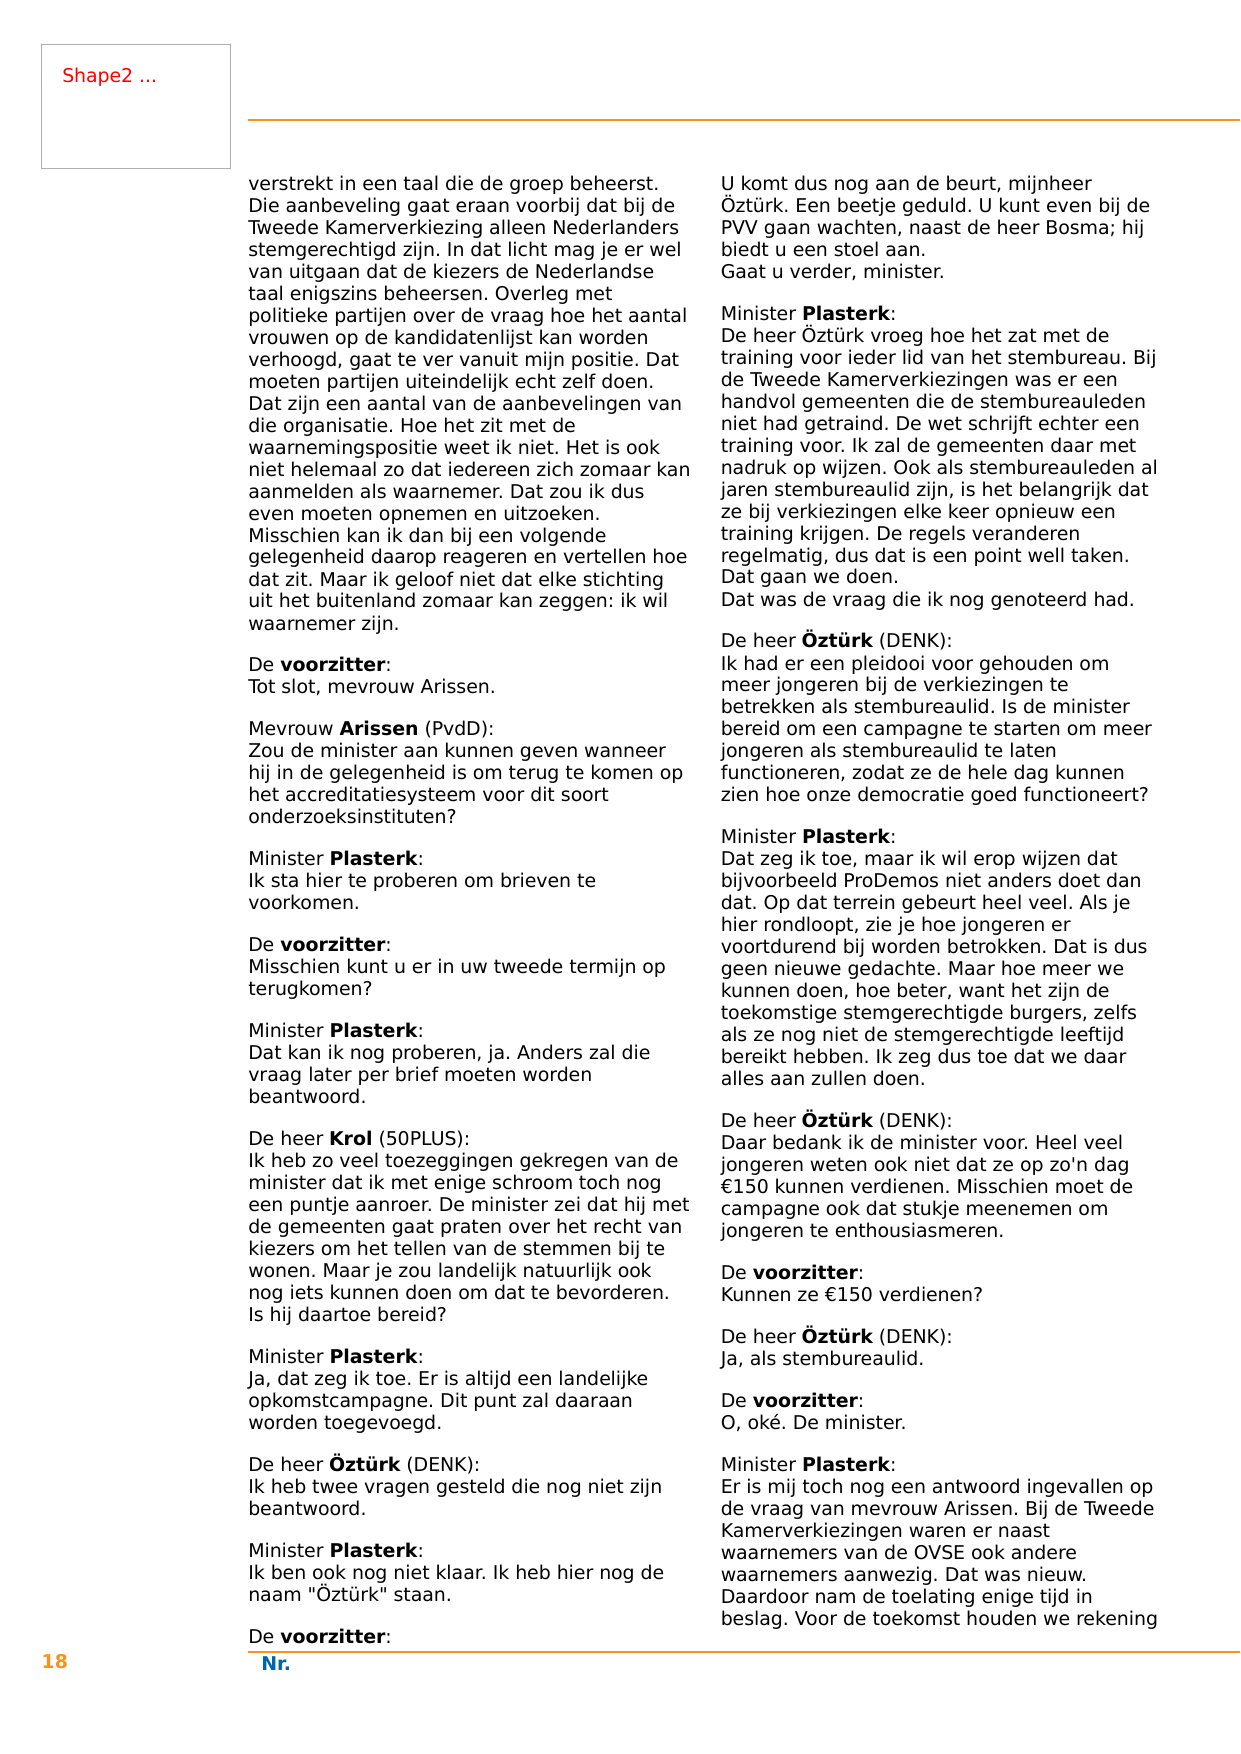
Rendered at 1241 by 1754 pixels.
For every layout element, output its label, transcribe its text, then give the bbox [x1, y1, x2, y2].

text Ik heb twee vragen gesteld die nog niet zijn beantwoord. [248, 1476, 691, 1520]
text De heer Krol (50PLUS): [248, 1128, 691, 1150]
text Ik sta hier te proberen om brieven te voorkomen. [248, 870, 691, 914]
text Gaat u verder, minister. [721, 261, 1163, 283]
text Minister Plasterk: [721, 303, 1163, 325]
text Minister Plasterk: [248, 1540, 691, 1562]
text De voorzitter: [248, 1626, 691, 1648]
text Minister Plasterk: [248, 1020, 691, 1042]
text Tot slot, mevrouw Arissen. [248, 676, 691, 698]
text verstrekt in een taal die de groep beheerst. Die aanbeveling gaat eraan voorbij dat bij de Tweede Kamerverkiezing alleen Nederlanders stemgerechtigd zijn. In dat licht mag je er wel van uitgaan dat de kiezers de Nederlandse taal enigszins beheersen. Overleg met politieke partijen over de vraag hoe het aantal vrouwen op de kandidatenlijst kan worden verhoogd, gaat te ver vanuit mijn positie. Dat moeten partijen uiteindelijk echt zelf doen. [248, 173, 691, 393]
text Ik heb zo veel toezeggingen gekregen van de minister dat ik met enige schroom toch nog een puntje aanroer. De minister zei dat hij met de gemeenten gaat praten over het recht van kiezers om het tellen van de stemmen bij te wonen. Maar je zou landelijk natuurlijk ook nog iets kunnen doen om dat te bevorderen. Is hij daartoe bereid? [248, 1150, 691, 1326]
text Dat kan ik nog proberen, ja. Anders zal die vraag later per brief moeten worden beantwoord. [248, 1042, 691, 1108]
text Ik ben ook nog niet klaar. Ik heb hier nog de naam "Öztürk" staan. [248, 1562, 691, 1606]
text Er is mij toch nog een antwoord ingevallen op de vraag van mevrouw Arissen. Bij de Tweede Kamerverkiezingen waren er naast waarnemers van de OVSE ook andere waarnemers aanwezig. Dat was nieuw. Daardoor nam de toelating enige tijd in beslag. Voor de toekomst houden we rekening [721, 1476, 1163, 1629]
text Zou de minister aan kunnen geven wanneer hij in de gelegenheid is om terug te komen op het accreditatiesysteem voor dit soort onderzoeksinstituten? [248, 740, 691, 828]
text Daar bedank ik de minister voor. Heel veel jongeren weten ook niet dat ze op zo'n dag €150 kunnen verdienen. Misschien moet de campagne ook dat stukje meenemen om jongeren te enthousiasmeren. [721, 1132, 1163, 1242]
text Kunnen ze €150 verdienen? [721, 1284, 1163, 1306]
text De heer Öztürk vroeg hoe het zat met de training voor ieder lid van het stembureau. Bij de Tweede Kamerverkiezingen was er een handvol gemeenten die de stembureauleden niet had getraind. De wet schrijft echter een training voor. Ik zal de gemeenten daar met nadruk op wijzen. Ook als stembureauleden al jaren stembureaulid zijn, is het belangrijk dat ze bij verkiezingen elke keer opnieuw een training krijgen. De regels veranderen regelmatig, dus dat is een point well taken. Dat gaan we doen. [721, 325, 1163, 588]
text De voorzitter: [248, 934, 691, 956]
text Ik had er een pleidooi voor gehouden om meer jongeren bij de verkiezingen te betrekken als stembureaulid. Is de minister bereid om een campagne te starten om meer jongeren als stembureaulid te laten functioneren, zodat ze de hele dag kunnen zien hoe onze democratie goed functioneert? [721, 652, 1163, 806]
text U komt dus nog aan de beurt, mijnheer Öztürk. Een beetje geduld. U kunt even bij de PVV gaan wachten, naast de heer Bosma; hij biedt u een stoel aan. [721, 173, 1163, 261]
text Ja, dat zeg ik toe. Er is altijd een landelijke opkomstcampagne. Dit punt zal daaraan worden toegevoegd. [248, 1368, 691, 1434]
text Dat was de vraag die ik nog genoteerd had. [721, 588, 1163, 610]
text Minister Plasterk: [721, 826, 1163, 848]
text De heer Öztürk (DENK): [248, 1454, 691, 1476]
text Ja, als stembureaulid. [721, 1348, 1163, 1370]
text De heer Öztürk (DENK): [721, 1326, 1163, 1348]
text Dat zeg ik toe, maar ik wil erop wijzen dat bijvoorbeeld ProDemos niet anders doet dan dat. Op dat terrein gebeurt heel veel. Als je hier rondloopt, zie je hoe jongeren er voortdurend bij worden betrokken. Dat is dus geen nieuwe gedachte. Maar hoe meer we kunnen doen, hoe beter, want het zijn de toekomstige stemgerechtigde burgers, zelfs als ze nog niet de stemgerechtigde leeftijd bereikt hebben. Ik zeg dus toe dat we daar alles aan zullen doen. [721, 848, 1163, 1090]
text Misschien kunt u er in uw tweede termijn op terugkomen? [248, 956, 691, 1000]
text De heer Öztürk (DENK): [721, 1110, 1163, 1132]
text De voorzitter: [248, 654, 691, 676]
text Mevrouw Arissen (PvdD): [248, 718, 691, 740]
text De heer Öztürk (DENK): [721, 630, 1163, 652]
text Minister Plasterk: [248, 848, 691, 870]
text Dat zijn een aantal van de aanbevelingen van die organisatie. Hoe het zit met de waarnemingspositie weet ik niet. Het is ook niet helemaal zo dat iedereen zich zomaar kan aanmelden als waarnemer. Dat zou ik dus even moeten opnemen en uitzoeken. Misschien kan ik dan bij een volgende gelegenheid daarop reageren en vertellen hoe dat zit. Maar ik geloof niet dat elke stichting uit het buitenland zomaar kan zeggen: ik wil waarnemer zijn. [248, 393, 691, 634]
text De voorzitter: [721, 1390, 1163, 1412]
text Minister Plasterk: [248, 1346, 691, 1368]
text O, oké. De minister. [721, 1412, 1163, 1434]
text De voorzitter: [721, 1262, 1163, 1284]
text Minister Plasterk: [721, 1454, 1163, 1476]
